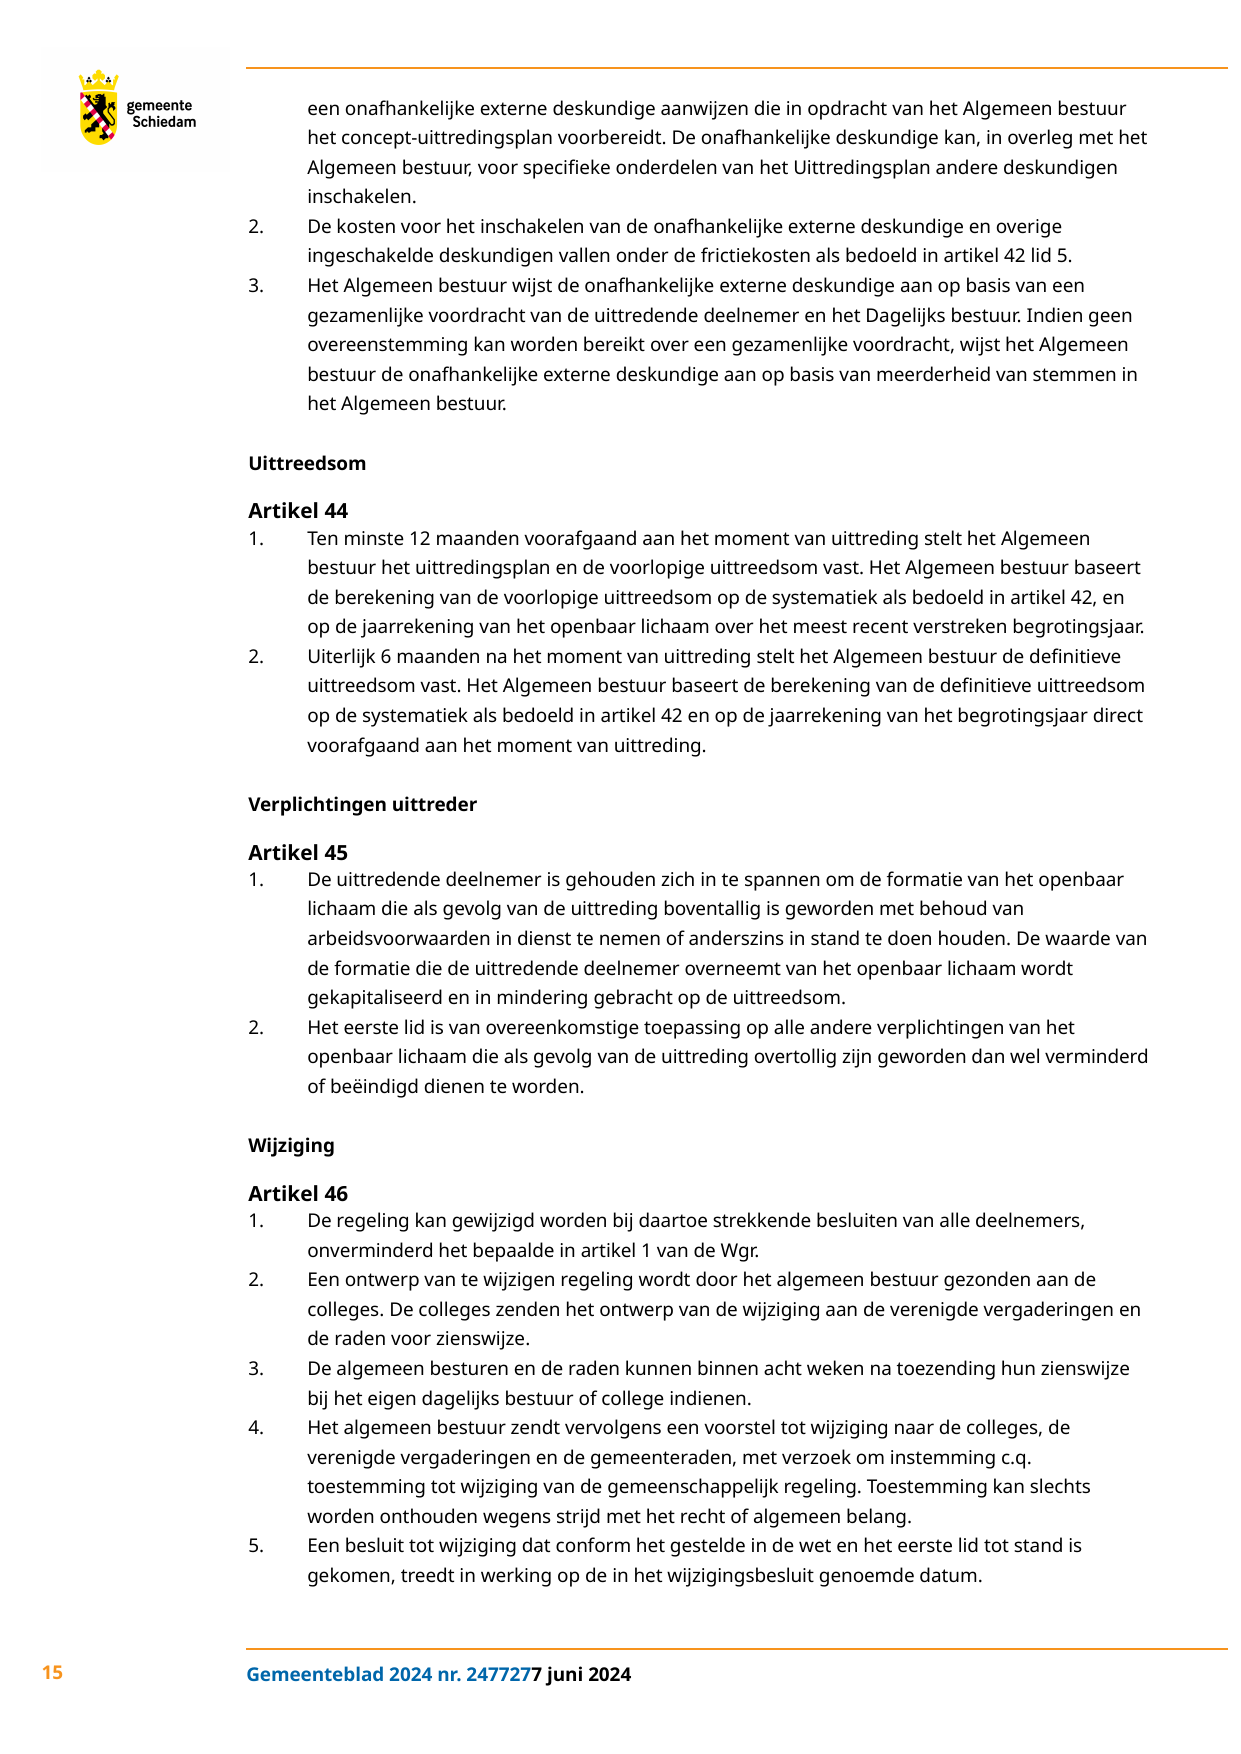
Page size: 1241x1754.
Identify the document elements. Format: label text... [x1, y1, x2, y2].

list De kosten voor het inschakelen van de onafhankelijke externe deskundige en overige ingeschakelde deskundigen vallen onder de frictiekosten als bedoeld in artikel 42 lid 5. [248, 213, 1152, 268]
list Het eerste lid is van overeenkomstige toepassing op alle andere verplichtingen van het openbaar lichaam die als gevolg van de uittreding overtollig zijn geworden dan wel verminderd of beëindigd dienen te worden. [248, 1014, 1152, 1099]
list Ten minste 12 maanden voorafgaand aan het moment van uittreding stelt het Algemeen bestuur het uittredingsplan en de voorlopige uittreedsom vast. Het Algemeen bestuur baseert de berekening van de voorlopige uittreedsom op de systematiek als bedoeld in artikel 42, en op de jaarrekening van het openbaar lichaam over het meest recent verstreken begrotingsjaar. [248, 525, 1152, 639]
list De regeling kan gewijzigd worden bij daartoe strekkende besluiten van alle deelnemers, onverminderd het bepaalde in artikel 1 van de Wgr. [248, 1207, 1152, 1263]
picture [41, 47, 231, 172]
list De algemeen besturen en de raden kunnen binnen acht weken na toezending hun zienswijze bij het eigen dagelijks bestuur of college indienen. [248, 1355, 1152, 1411]
text Uittreedsom [248, 450, 1152, 476]
text Artikel 46 [248, 1179, 1152, 1207]
list Een ontwerp van te wijzigen regeling wordt door het algemeen bestuur gezonden aan de colleges. De colleges zenden het ontwerp van de wijziging aan de verenigde vergaderingen en de raden voor zienswijze. [248, 1266, 1152, 1351]
list Het Algemeen bestuur wijst de onafhankelijke externe deskundige aan op basis van een gezamenlijke voordracht van de uittredende deelnemer en het Dagelijks bestuur. Indien geen overeenstemming kan worden bereikt over een gezamenlijke voordracht, wijst het Algemeen bestuur de onafhankelijke externe deskundige aan op basis van meerderheid van stemmen in het Algemeen bestuur. [248, 272, 1152, 416]
text Artikel 45 [248, 838, 1152, 866]
list een onafhankelijke externe deskundige aanwijzen die in opdracht van het Algemeen bestuur het concept-uittredingsplan voorbereidt. De onafhankelijke deskundige kan, in overleg met het Algemeen bestuur, voor specifieke onderdelen van het Uittredingsplan andere deskundigen inschakelen. [248, 95, 1152, 209]
text Artikel 44 [248, 496, 1152, 525]
list Uiterlijk 6 maanden na het moment van uittreding stelt het Algemeen bestuur de definitieve uittreedsom vast. Het Algemeen bestuur baseert de berekening van de definitieve uittreedsom op de systematiek als bedoeld in artikel 42 en op de jaarrekening van het begrotingsjaar direct voorafgaand aan het moment van uittreding. [248, 643, 1152, 758]
list Het algemeen bestuur zendt vervolgens een voorstel tot wijziging naar de colleges, de verenigde vergaderingen en de gemeenteraden, met verzoek om instemming c.q. toestemming tot wijziging van de gemeenschappelijk regeling. Toestemming kan slechts worden onthouden wegens strijd met het recht of algemeen belang. [248, 1414, 1152, 1529]
text Verplichtingen uittreder [248, 791, 1152, 817]
text Wijziging [248, 1132, 1152, 1158]
list Een besluit tot wijziging dat conform het gestelde in de wet en het eerste lid tot stand is gekomen, treedt in werking op de in het wijzigingsbesluit genoemde datum. [248, 1533, 1152, 1588]
list De uittredende deelnemer is gehouden zich in te spannen om de formatie van het openbaar lichaam die als gevolg van de uittreding boventallig is geworden met behoud van arbeidsvoorwaarden in dienst te nemen of anderszins in stand te doen houden. De waarde van de formatie die de uittredende deelnemer overneemt van het openbaar lichaam wordt gekapitaliseerd en in mindering gebracht op de uittreedsom. [248, 866, 1152, 1010]
